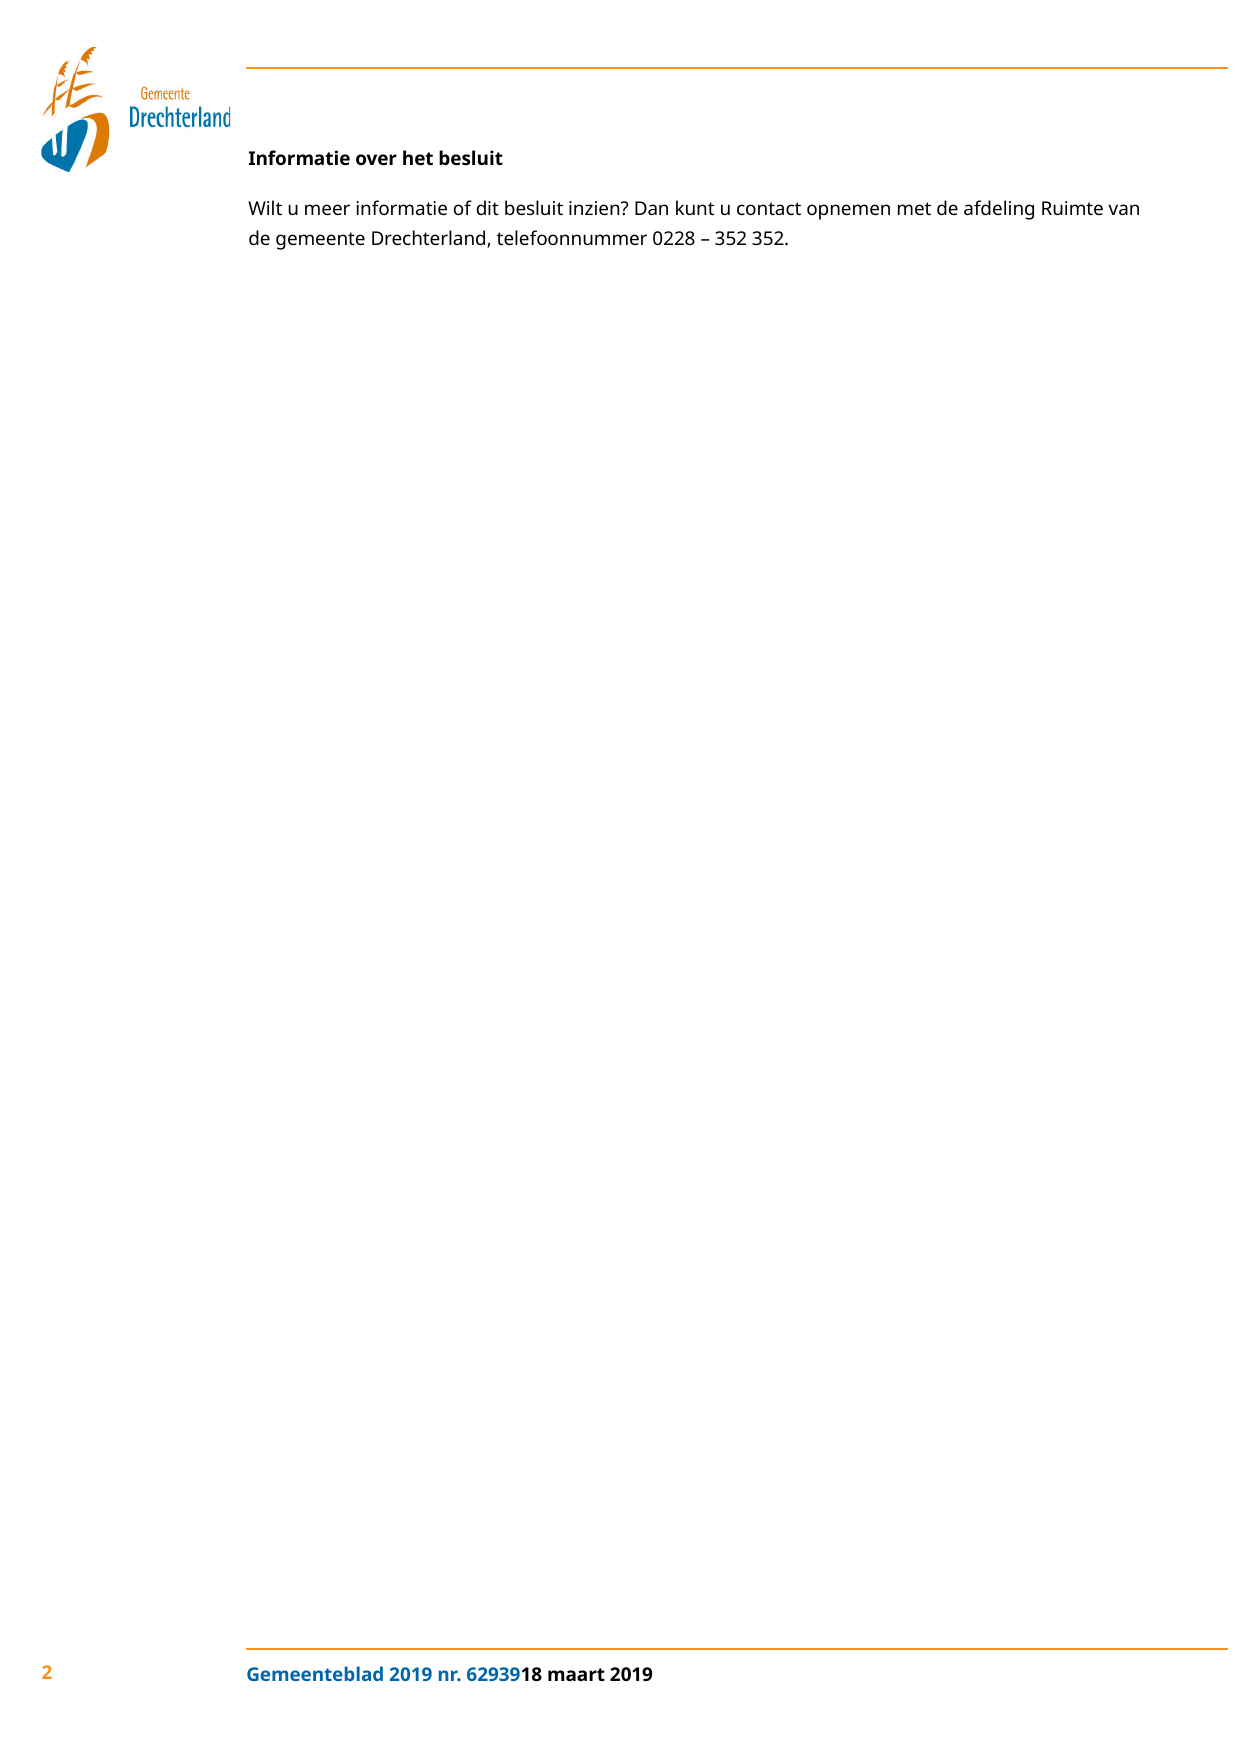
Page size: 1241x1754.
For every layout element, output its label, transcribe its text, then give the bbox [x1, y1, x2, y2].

text Informatie over het besluit [248, 145, 1152, 171]
picture [41, 158, 64, 172]
picture [41, 47, 231, 172]
text Wilt u meer informatie of dit besluit inzien? Dan kunt u contact opnemen met de afdeling Ruimte van de gemeente Drechterland, telefoonnummer 0228 – 352 352. [248, 196, 1152, 251]
picture [226, 115, 231, 124]
